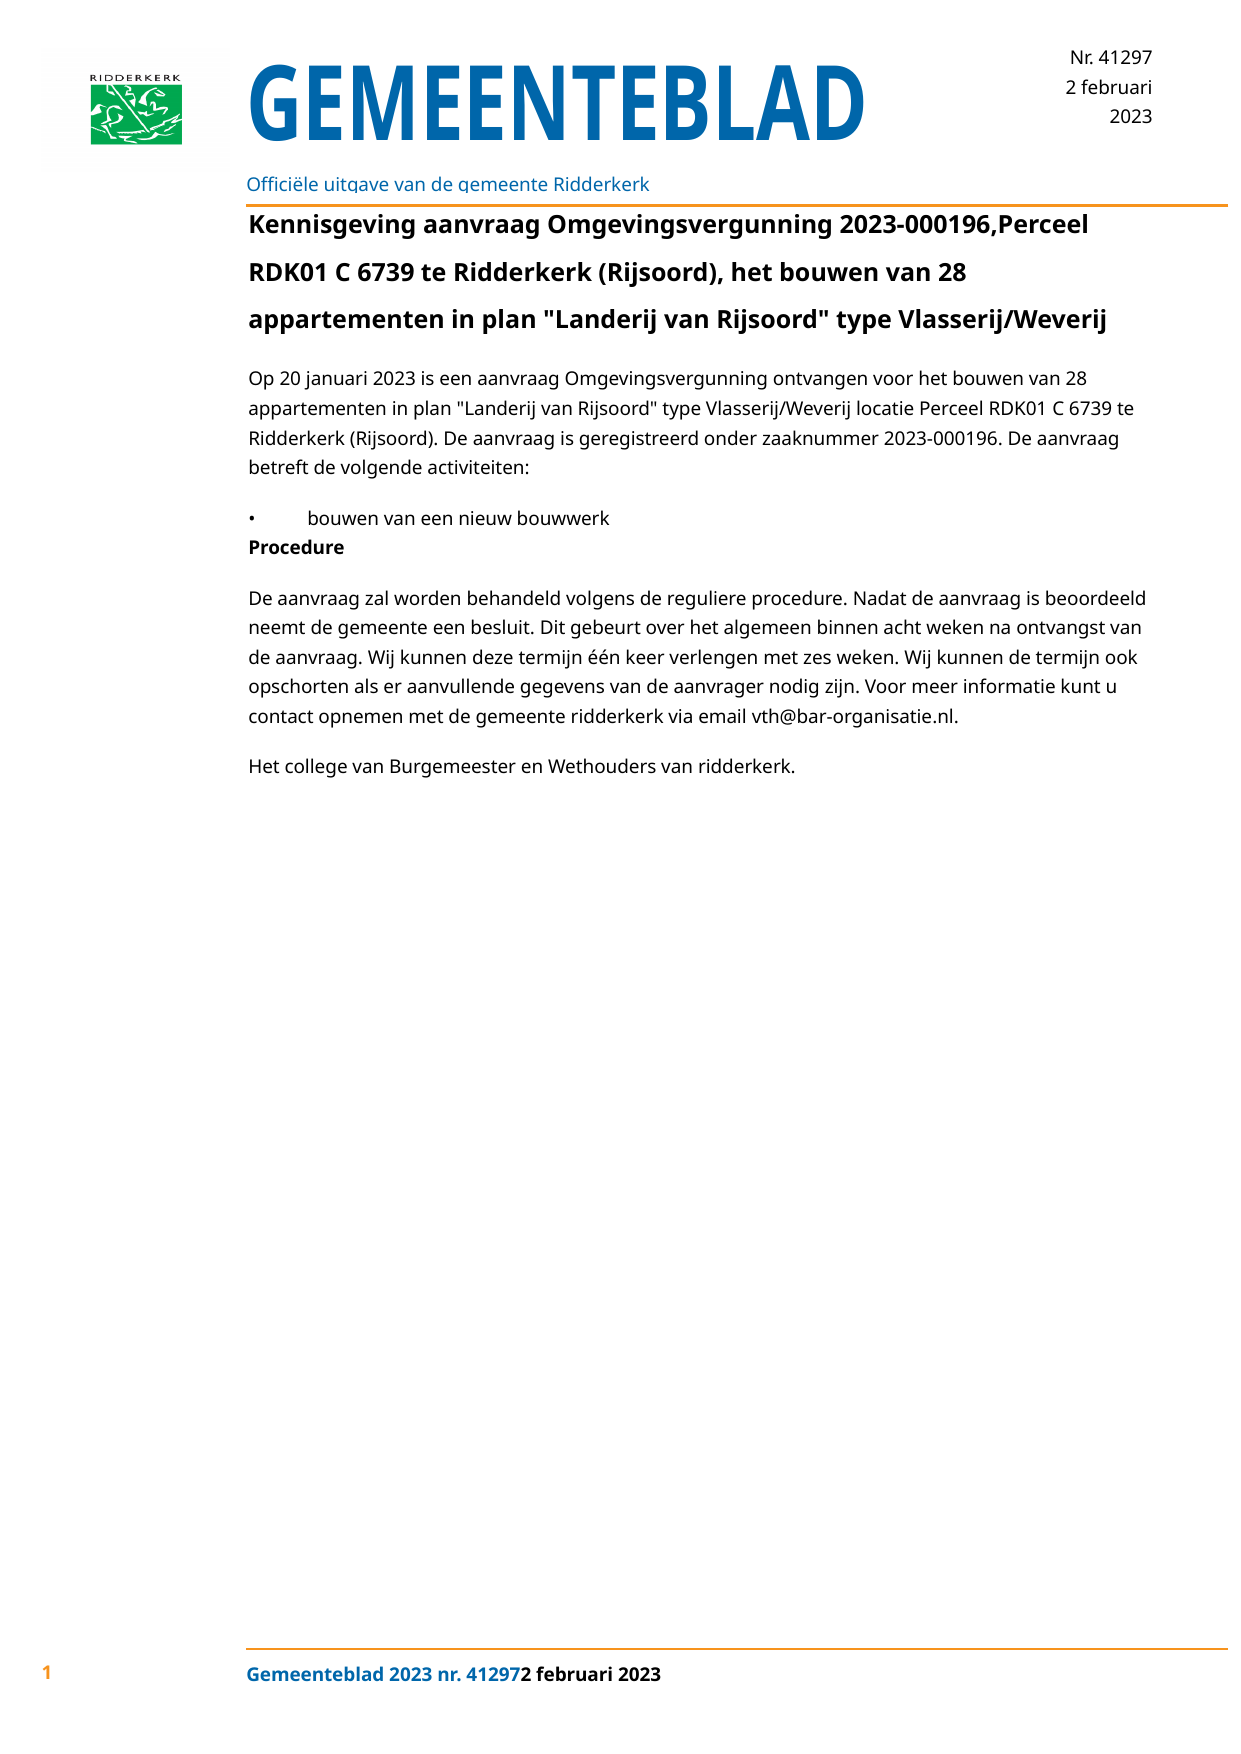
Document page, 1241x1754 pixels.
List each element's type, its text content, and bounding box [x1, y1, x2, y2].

text Het college van Burgemeester en Wethouders van ridderkerk. [248, 753, 1152, 779]
text Procedure [248, 534, 1152, 560]
text Kennisgeving aanvraag Omgevingsvergunning 2023-000196,Perceel RDK01 C 6739 te Ridderkerk (Rijsoord), het bouwen van 28 appartementen in plan "Landerij van Rijsoord" type Vlasserij/Weverij [248, 207, 1152, 336]
list bouwen van een nieuw bouwwerk [248, 505, 1152, 530]
text Op 20 januari 2023 is een aanvraag Omgevingsvergunning ontvangen voor het bouwen van 28 appartementen in plan "Landerij van Rijsoord" type Vlasserij/Weverij locatie Perceel RDK01 C 6739 te Ridderkerk (Rijsoord). De aanvraag is geregistreerd onder zaaknummer 2023-000196. De aanvraag betreft de volgende activiteiten: [248, 366, 1152, 480]
picture [41, 47, 231, 172]
text De aanvraag zal worden behandeld volgens de reguliere procedure. Nadat de aanvraag is beoordeeld neemt de gemeente een besluit. Dit gebeurt over het algemeen binnen acht weken na ontvangst van de aanvraag. Wij kunnen deze termijn één keer verlengen met zes weken. Wij kunnen de termijn ook opschorten als er aanvullende gegevens van de aanvrager nodig zijn. Voor meer informatie kunt u contact opnemen met de gemeente ridderkerk via email vth@bar-organisatie.nl. [248, 585, 1152, 729]
